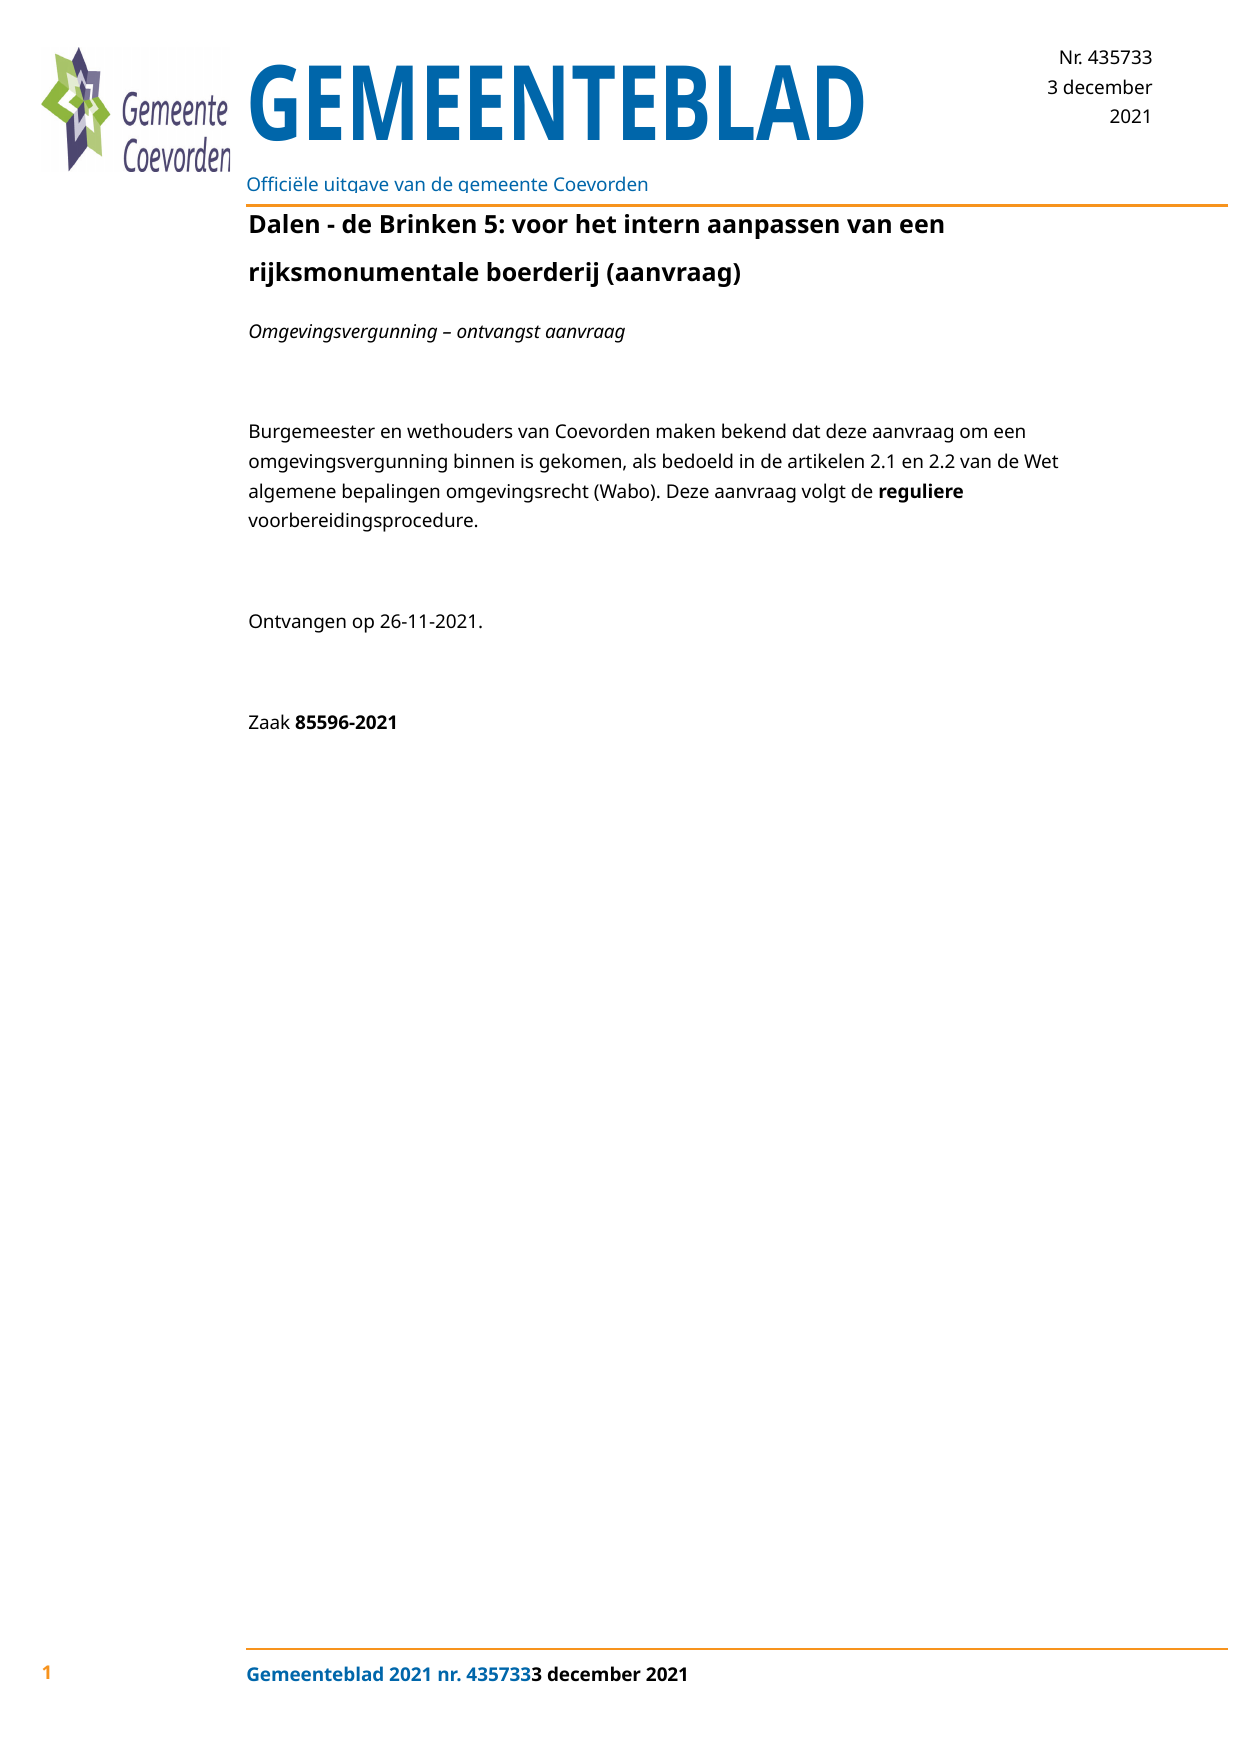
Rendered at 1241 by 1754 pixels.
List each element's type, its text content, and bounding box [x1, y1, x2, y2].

text Ontvangen op 26-11-2021. [248, 608, 1152, 634]
text Zaak 85596-2021 [248, 709, 1152, 735]
picture [41, 47, 231, 172]
text Omgevingsvergunning – ontvangst aanvraag [248, 318, 1152, 344]
text Burgemeester en wethouders van Coevorden maken bekend dat deze aanvraag om een omgevingsvergunning binnen is gekomen, als bedoeld in de artikelen 2.1 en 2.2 van de Wet algemene bepalingen omgevingsrecht (Wabo). Deze aanvraag volgt de reguliere voorbereidingsprocedure. [248, 419, 1152, 533]
text Dalen - de Brinken 5: voor het intern aanpassen van een rijksmonumentale boerderij (aanvraag) [248, 207, 1152, 288]
